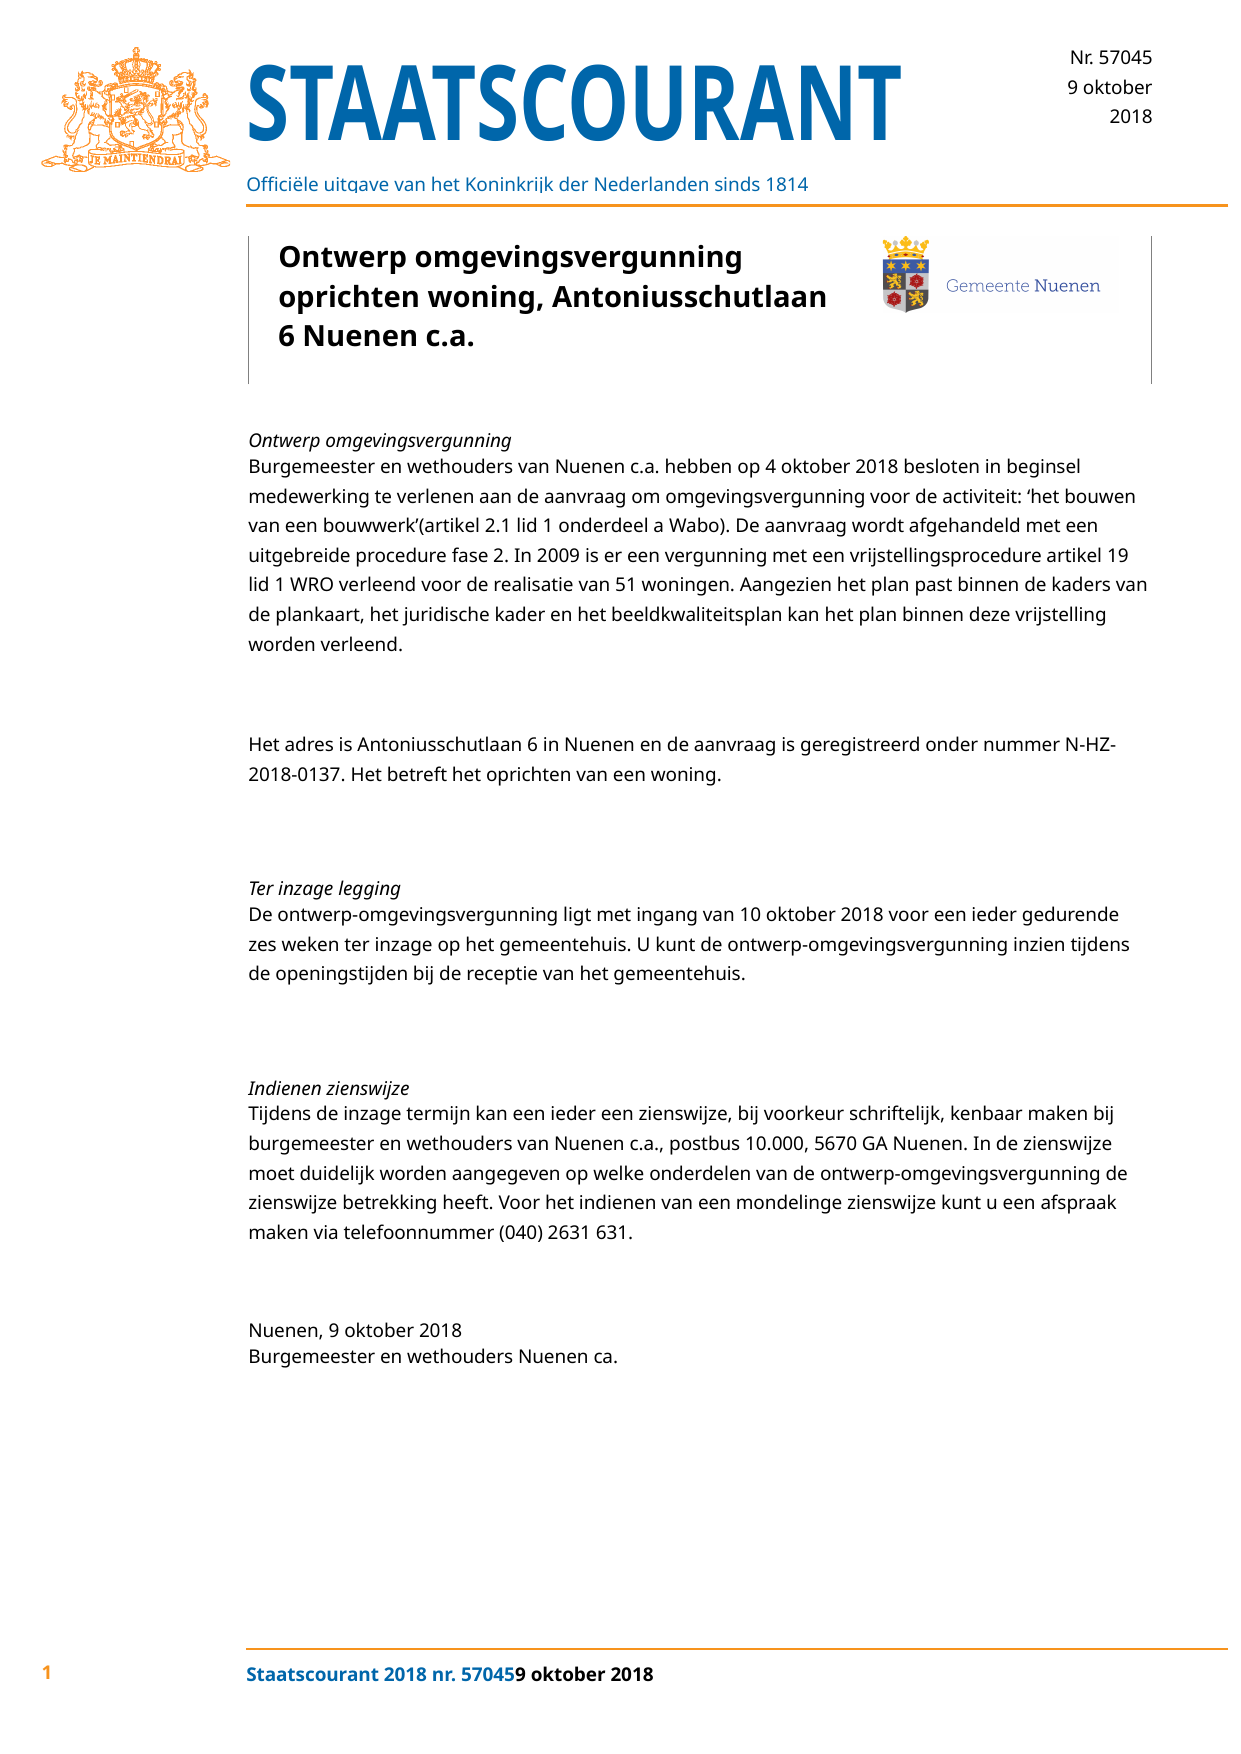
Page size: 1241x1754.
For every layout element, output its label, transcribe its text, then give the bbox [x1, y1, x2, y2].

text De ontwerp-omgevingsvergunning ligt met ingang van 10 oktober 2018 voor een ieder gedurende zes weken ter inzage op het gemeentehuis. U kunt de ontwerp-omgevingsvergunning inzien tijdens de openingstijden bij de receptie van het gemeentehuis. [248, 901, 1152, 986]
text Het adres is Antoniusschutlaan 6 in Nuenen en de aanvraag is geregistreerd onder nummer N-HZ-2018-0137. Het betreft het oprichten van een woning. [248, 732, 1152, 787]
text Ter inzage legging [248, 876, 1152, 901]
table_header [1119, 236, 1151, 312]
table_header [850, 313, 1151, 384]
text Indienen zienswijze [248, 1075, 1152, 1101]
text Burgemeester en wethouders van Nuenen c.a. hebben op 4 oktober 2018 besloten in beginsel medewerking te verlenen aan de aanvraag om omgevingsvergunning voor de activiteit: ‘het bouwen van een bouwwerk’(artikel 2.1 lid 1 onderdeel a Wabo). De aanvraag wordt afgehandeld met een uitgebreide procedure fase 2. In 2009 is er een vergunning met een vrijstellingsprocedure artikel 19 lid 1 WRO verleend voor de realisatie van 51 woningen. Aangezien het plan past binnen de kaders van de plankaart, het juridische kader en het beeldkwaliteitsplan kan het plan binnen deze vrijstelling worden verleend. [248, 453, 1152, 656]
text Ontwerp omgevingsvergunning [248, 427, 1152, 453]
text Tijdens de inzage termijn kan een ieder een zienswijze, bij voorkeur schriftelijk, kenbaar maken bij burgemeester en wethouders van Nuenen c.a., postbus 10.000, 5670 GA Nuenen. In de zienswijze moet duidelijk worden aangegeven op welke onderdelen van de ontwerp-omgevingsvergunning de zienswijze betrekking heeft. Voor het indienen van een mondelinge zienswijze kunt u een afspraak maken via telefoonnummer (040) 2631 631. [248, 1101, 1152, 1244]
picture [41, 47, 231, 172]
text Burgemeester en wethouders Nuenen ca. [248, 1343, 1152, 1368]
table_header Ontwerp omgevingsvergunning oprichten woning, Antoniusschutlaan 6 Nuenen c.a. [249, 236, 850, 384]
picture [882, 236, 1119, 313]
text Nuenen, 9 oktober 2018 [248, 1317, 1152, 1343]
table_header [850, 236, 882, 312]
